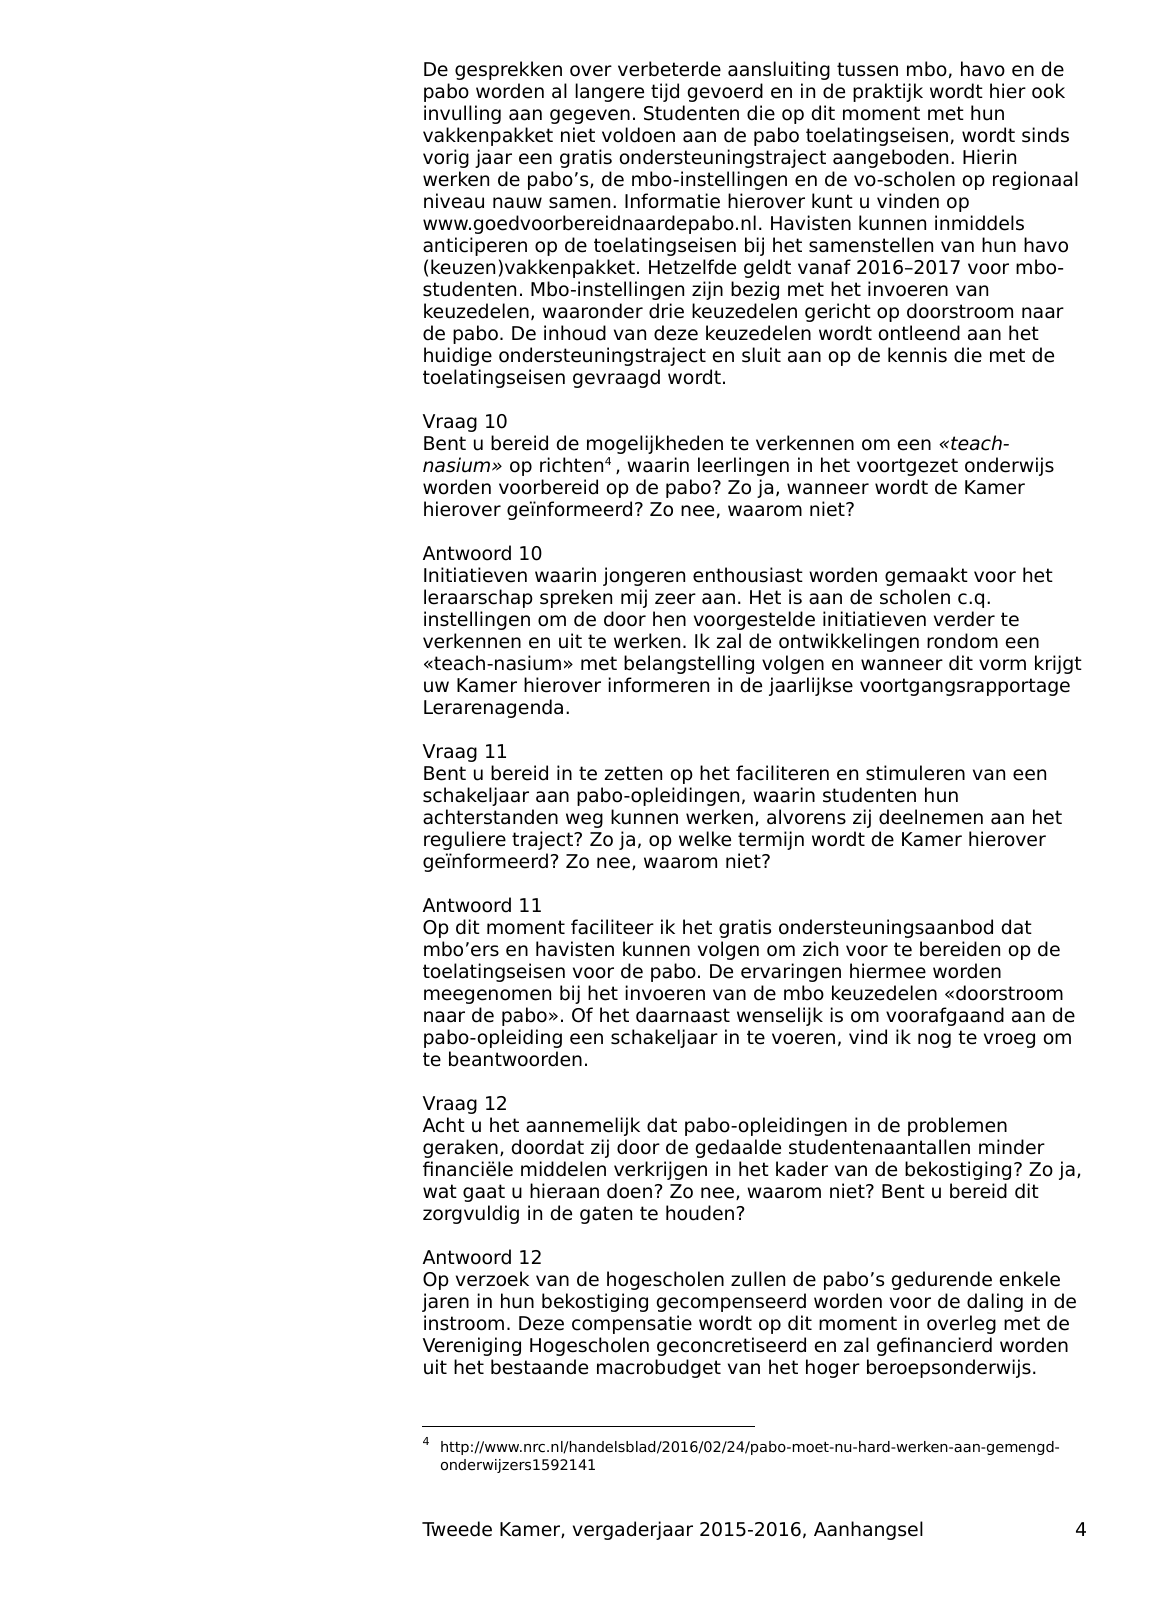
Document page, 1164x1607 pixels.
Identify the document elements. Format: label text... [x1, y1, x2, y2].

text Initiatieven waarin jongeren enthousiast worden gemaakt voor het leraarschap spreken mij zeer aan. Het is aan de scholen c.q. instellingen om de door hen voorgestelde initiatieven verder te verkennen en uit te werken. Ik zal de ontwikkelingen rondom een «teach-nasium» met belangstelling volgen en wanneer dit vorm krijgt uw Kamer hierover informeren in de jaarlijkse voortgangsrapportage Lerarenagenda. [422, 565, 1087, 719]
text Op verzoek van de hogescholen zullen de pabo’s gedurende enkele jaren in hun bekostiging gecompenseerd worden voor de daling in de instroom. Deze compensatie wordt op dit moment in overleg met de Vereniging Hogescholen geconcretiseerd en zal gefinancierd worden uit het bestaande macrobudget van het hoger beroepsonderwijs. [422, 1269, 1087, 1379]
text Bent u bereid de mogelijkheden te verkennen om een «teach-nasium» op richten, waarin leerlingen in het voortgezet onderwijs worden voorbereid op de pabo? Zo ja, wanneer wordt de Kamer hierover geïnformeerd? Zo nee, waarom niet? [422, 433, 1087, 521]
text Antwoord 10 [422, 543, 1087, 565]
text Antwoord 12 [422, 1247, 1087, 1269]
text Vraag 11 [422, 741, 1087, 763]
text Vraag 12 [422, 1093, 1087, 1115]
text Acht u het aannemelijk dat pabo-opleidingen in de problemen geraken, doordat zij door de gedaalde studentenaantallen minder financiële middelen verkrijgen in het kader van de bekostiging? Zo ja, wat gaat u hieraan doen? Zo nee, waarom niet? Bent u bereid dit zorgvuldig in de gaten te houden? [422, 1115, 1087, 1225]
text Op dit moment faciliteer ik het gratis ondersteuningsaanbod dat mbo’ers en havisten kunnen volgen om zich voor te bereiden op de toelatingseisen voor de pabo. De ervaringen hiermee worden meegenomen bij het invoeren van de mbo keuzedelen «doorstroom naar de pabo». Of het daarnaast wenselijk is om voorafgaand aan de pabo-opleiding een schakeljaar in te voeren, vind ik nog te vroeg om te beantwoorden. [422, 917, 1087, 1071]
text Antwoord 11 [422, 895, 1087, 917]
text http://www.nrc.nl/handelsblad/2016/02/24/pabo-moet-nu-hard-werken-aan-gemengd-onderwijzers1592141 [422, 1435, 1087, 1474]
text Bent u bereid in te zetten op het faciliteren en stimuleren van een schakeljaar aan pabo-opleidingen, waarin studenten hun achterstanden weg kunnen werken, alvorens zij deelnemen aan het reguliere traject? Zo ja, op welke termijn wordt de Kamer hierover geïnformeerd? Zo nee, waarom niet? [422, 763, 1087, 873]
text De gesprekken over verbeterde aansluiting tussen mbo, havo en de pabo worden al langere tijd gevoerd en in de praktijk wordt hier ook invulling aan gegeven. Studenten die op dit moment met hun vakkenpakket niet voldoen aan de pabo toelatingseisen, wordt sinds vorig jaar een gratis ondersteuningstraject aangeboden. Hierin werken de pabo’s, de mbo-instellingen en de vo-scholen op regionaal niveau nauw samen. Informatie hierover kunt u vinden op www.goedvoorbereidnaardepabo.nl. Havisten kunnen inmiddels anticiperen op de toelatingseisen bij het samenstellen van hun havo (keuzen)vakkenpakket. Hetzelfde geldt vanaf 2016–2017 voor mbo-studenten. Mbo-instellingen zijn bezig met het invoeren van keuzedelen, waaronder drie keuzedelen gericht op doorstroom naar de pabo. De inhoud van deze keuzedelen wordt ontleend aan het huidige ondersteuningstraject en sluit aan op de kennis die met de toelatingseisen gevraagd wordt. [422, 59, 1087, 389]
text Vraag 10 [422, 411, 1087, 433]
